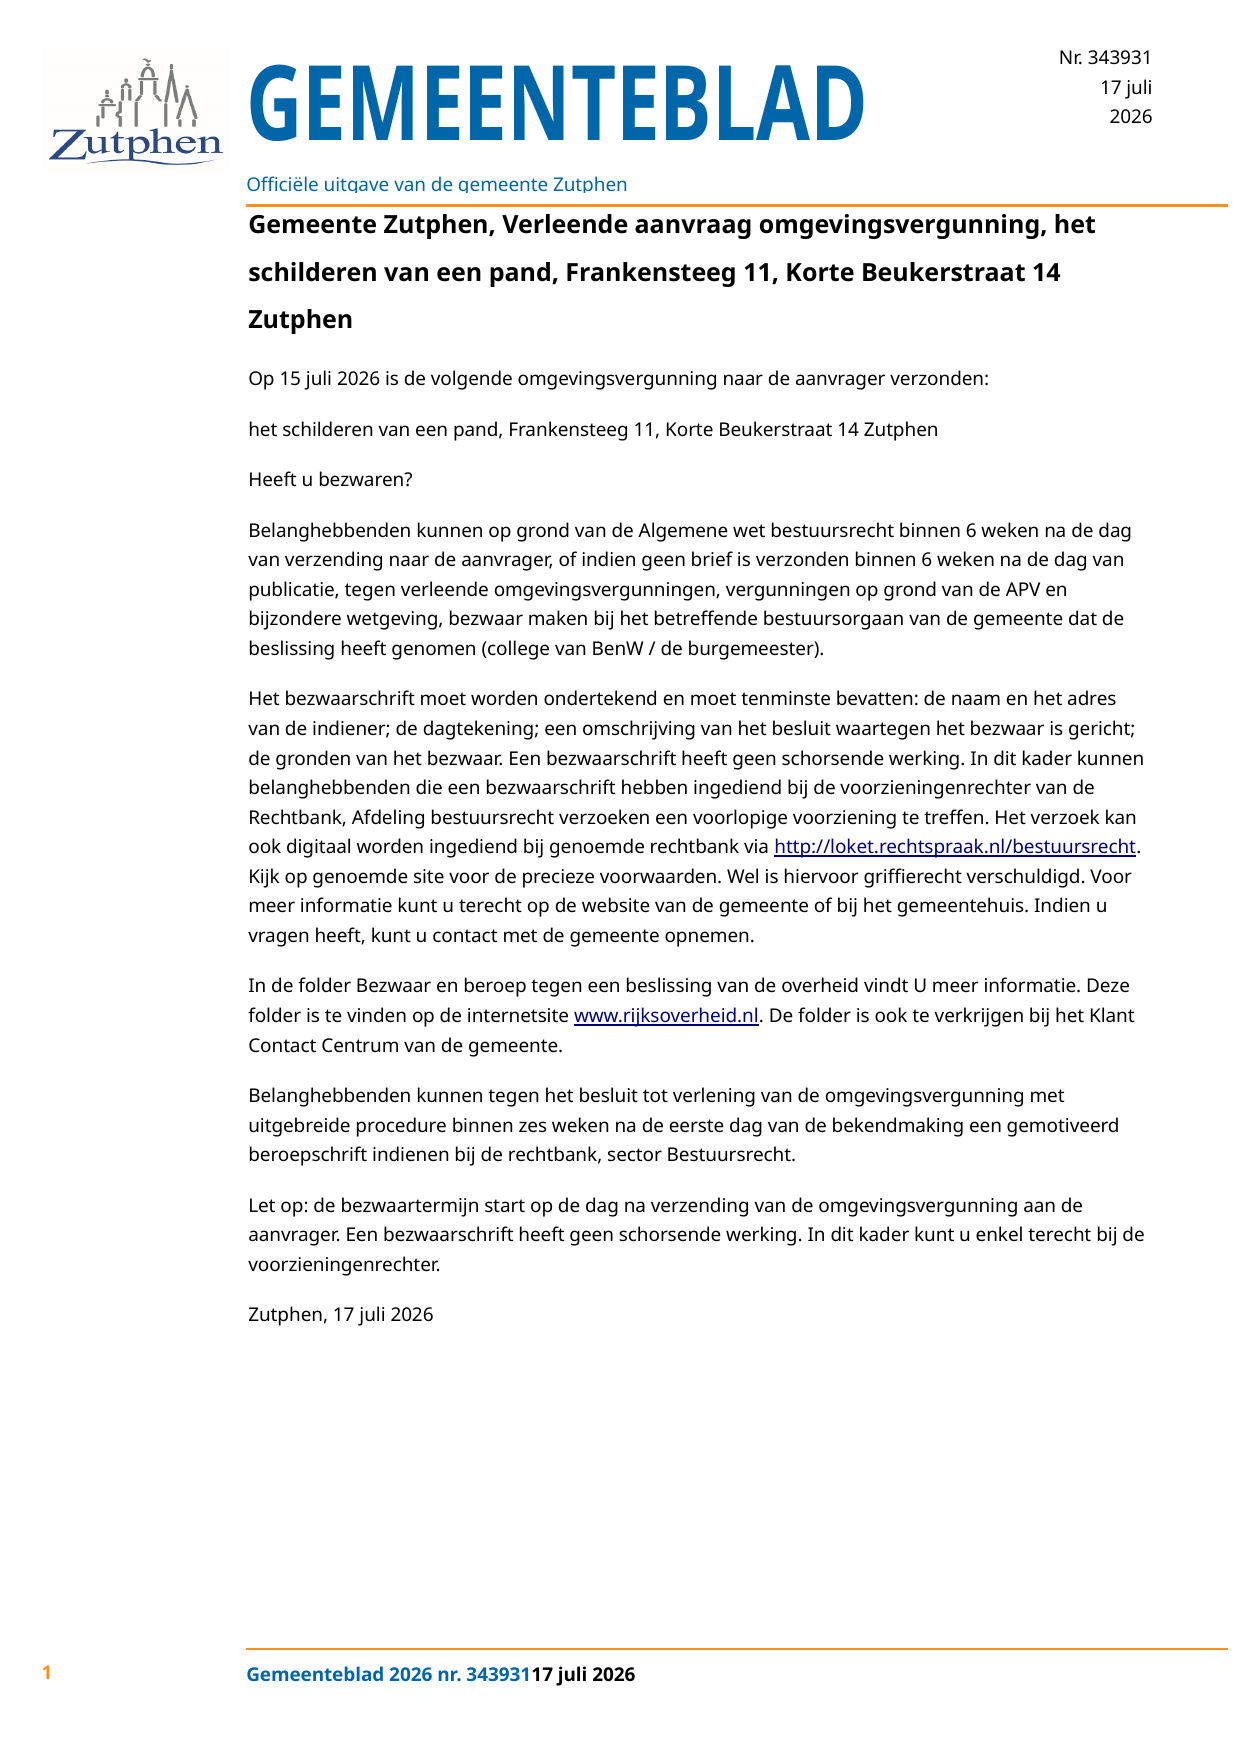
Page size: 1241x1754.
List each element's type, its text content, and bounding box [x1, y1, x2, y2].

text Het bezwaarschrift moet worden ondertekend en moet tenminste bevatten: de naam en het adres van de indiener; de dagtekening; een omschrijving van het besluit waartegen het bezwaar is gericht; de gronden van het bezwaar. Een bezwaarschrift heeft geen schorsende werking. In dit kader kunnen belanghebbenden die een bezwaarschrift hebben ingediend bij de voorzieningenrechter van de Rechtbank, Afdeling bestuursrecht verzoeken een voorlopige voorziening te treffen. Het verzoek kan ook digitaal worden ingediend bij genoemde rechtbank via http://loket.rechtspraak.nl/bestuursrecht. Kijk op genoemde site voor de precieze voorwaarden. Wel is hiervoor griffierecht verschuldigd. Voor meer informatie kunt u terecht op de website van de gemeente of bij het gemeentehuis. Indien u vragen heeft, kunt u contact met de gemeente opnemen. [248, 686, 1152, 948]
picture [41, 47, 231, 172]
text Gemeente Zutphen, Verleende aanvraag omgevingsvergunning, het schilderen van een pand, Frankensteeg 11, Korte Beukerstraat 14 Zutphen [248, 207, 1152, 336]
text Belanghebbenden kunnen tegen het besluit tot verlening van de omgevingsvergunning met uitgebreide procedure binnen zes weken na de eerste dag van de bekendmaking een gemotiveerd beroepschrift indienen bij de rechtbank, sector Bestuursrecht. [248, 1082, 1152, 1167]
text Belanghebbenden kunnen op grond van de Algemene wet bestuursrecht binnen 6 weken na de dag van verzending naar de aanvrager, of indien geen brief is verzonden binnen 6 weken na de dag van publicatie, tegen verleende omgevingsvergunningen, vergunningen op grond van de APV en bijzondere wetgeving, bezwaar maken bij het betreffende bestuursorgaan van de gemeente dat de beslissing heeft genomen (college van BenW / de burgemeester). [248, 517, 1152, 661]
text Op 15 juli 2026 is de volgende omgevingsvergunning naar de aanvrager verzonden: [248, 366, 1152, 391]
text het schilderen van een pand, Frankensteeg 11, Korte Beukerstraat 14 Zutphen [248, 416, 1152, 442]
text Let op: de bezwaartermijn start op de dag na verzending van de omgevingsvergunning aan de aanvrager. Een bezwaarschrift heeft geen schorsende werking. In dit kader kunt u enkel terecht bij de voorzieningenrechter. [248, 1192, 1152, 1277]
text In de folder Bezwaar en beroep tegen een beslissing van de overheid vindt U meer informatie. Deze folder is te vinden op de internetsite www.rijksoverheid.nl. De folder is ook te verkrijgen bij het Klant Contact Centrum van de gemeente. [248, 973, 1152, 1057]
text Heeft u bezwaren? [248, 466, 1152, 492]
text Zutphen, 17 juli 2026 [248, 1301, 1152, 1327]
